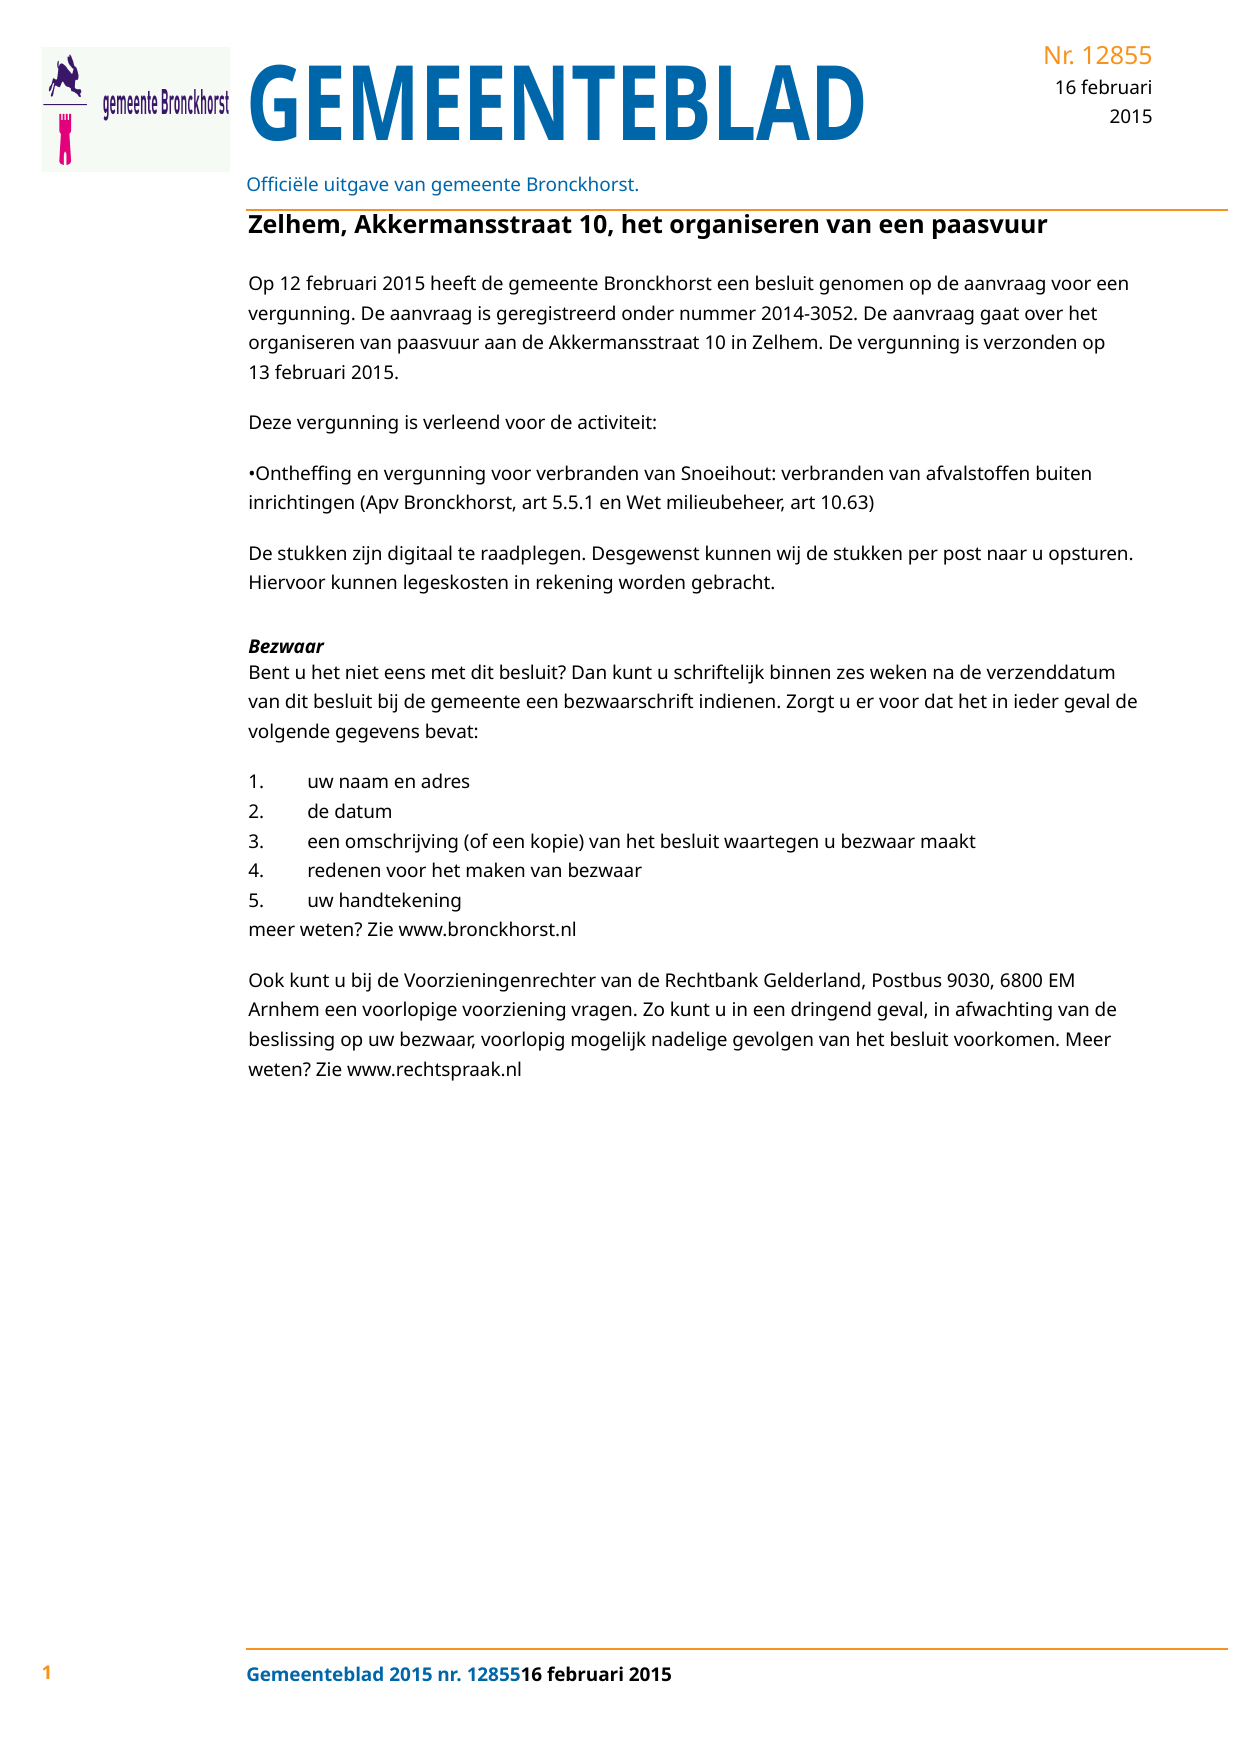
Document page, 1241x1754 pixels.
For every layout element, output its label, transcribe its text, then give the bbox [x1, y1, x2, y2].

text De stukken zijn digitaal te raadplegen. Desgewenst kunnen wij de stukken per post naar u opsturen. Hiervoor kunnen legeskosten in rekening worden gebracht. [248, 540, 1152, 595]
text Zelhem, Akkermansstraat 10, het organiseren van een paasvuur [248, 211, 1152, 241]
list een omschrijving (of een kopie) van het besluit waartegen u bezwaar maakt [248, 828, 1152, 854]
text •Ontheffing en vergunning voor verbranden van Snoeihout: verbranden van afvalstoffen buiten inrichtingen (Apv Bronckhorst, art 5.5.1 en Wet milieubeheer, art 10.63) [248, 460, 1152, 515]
text Deze vergunning is verleend voor de activiteit: [248, 409, 1152, 435]
list de datum [248, 798, 1152, 824]
text Bent u het niet eens met dit besluit? Dan kunt u schriftelijk binnen zes weken na de verzenddatum van dit besluit bij de gemeente een bezwaarschrift indienen. Zorgt u er voor dat het in ieder geval de volgende gegevens bevat: [248, 659, 1152, 744]
list redenen voor het maken van bezwaar [248, 857, 1152, 883]
text Op 12 februari 2015 heeft de gemeente Bronckhorst een besluit genomen op de aanvraag voor een vergunning. De aanvraag is geregistreerd onder nummer 2014-3052. De aanvraag gaat over het organiseren van paasvuur aan de Akkermansstraat 10 in Zelhem. De vergunning is verzonden op 13 februari 2015. [248, 270, 1152, 385]
picture [41, 47, 231, 172]
text Ook kunt u bij de Voorzieningenrechter van de Rechtbank Gelderland, Postbus 9030, 6800 EM Arnhem een voorlopige voorziening vragen. Zo kunt u in een dringend geval, in afwachting van de beslissing op uw bezwaar, voorlopig mogelijk nadelige gevolgen van het besluit voorkomen. Meer weten? Zie www.rechtspraak.nl [248, 967, 1152, 1082]
list uw handtekening [248, 887, 1152, 913]
text Bezwaar [248, 633, 1152, 659]
text meer weten? Zie www.bronckhorst.nl [248, 917, 1152, 942]
list uw naam en adres [248, 769, 1152, 794]
